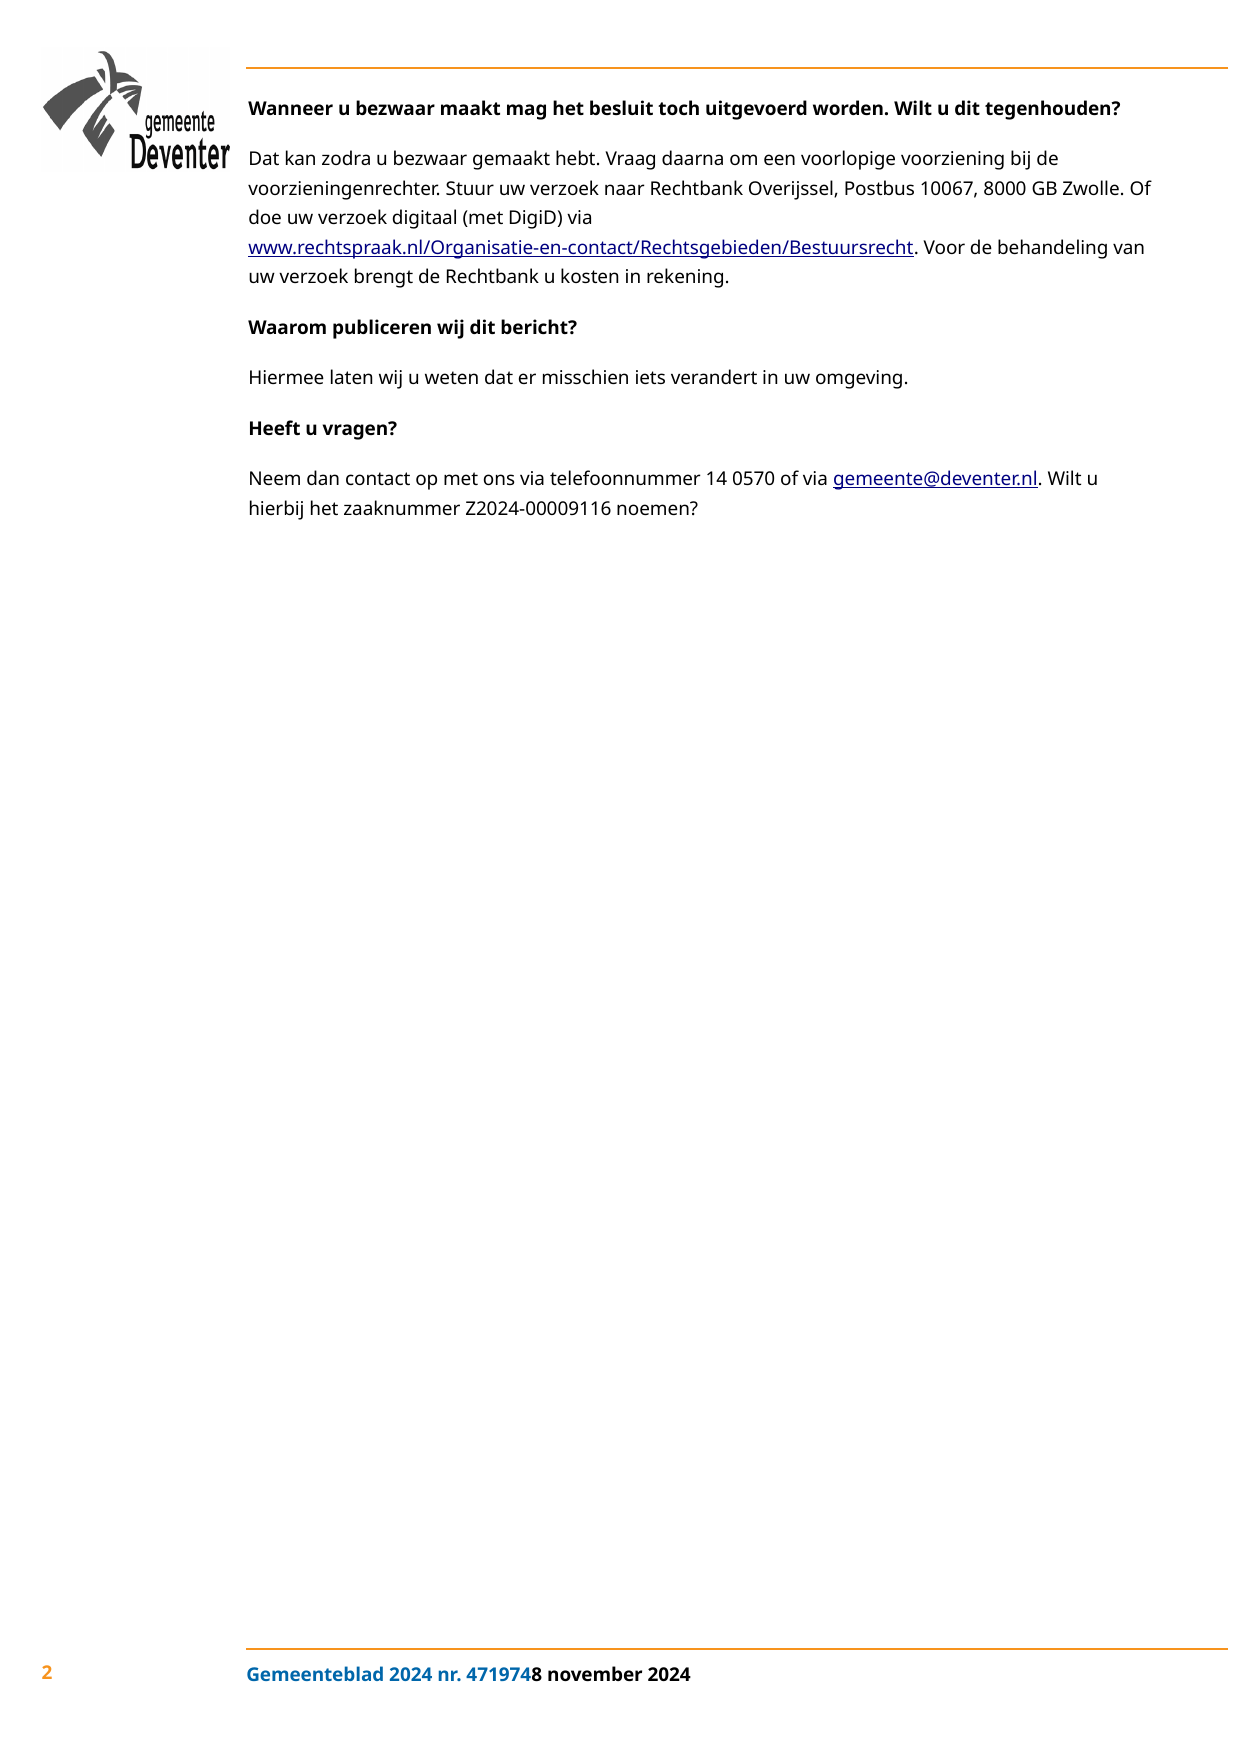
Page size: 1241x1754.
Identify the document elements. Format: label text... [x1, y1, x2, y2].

text Waarom publiceren wij dit bericht? [248, 314, 1152, 340]
text Dat kan zodra u bezwaar gemaakt hebt. Vraag daarna om een voorlopige voorziening bij de voorzieningenrechter. Stuur uw verzoek naar Rechtbank Overijssel, Postbus 10067, 8000 GB Zwolle. Of doe uw verzoek digitaal (met DigiD) via www.rechtspraak.nl/Organisatie-en-contact/Rechtsgebieden/Bestuursrecht. Voor de behandeling van uw verzoek brengt de Rechtbank u kosten in rekening. [248, 145, 1152, 289]
text Hiermee laten wij u weten dat er misschien iets verandert in uw omgeving. [248, 364, 1152, 390]
text Heeft u vragen? [248, 415, 1152, 441]
picture [41, 47, 231, 172]
text Wanneer u bezwaar maakt mag het besluit toch uitgevoerd worden. Wilt u dit tegenhouden? [248, 95, 1152, 121]
text Neem dan contact op met ons via telefoonnummer 14 0570 of via gemeente@deventer.nl. Wilt u hierbij het zaaknummer Z2024-00009116 noemen? [248, 465, 1152, 521]
